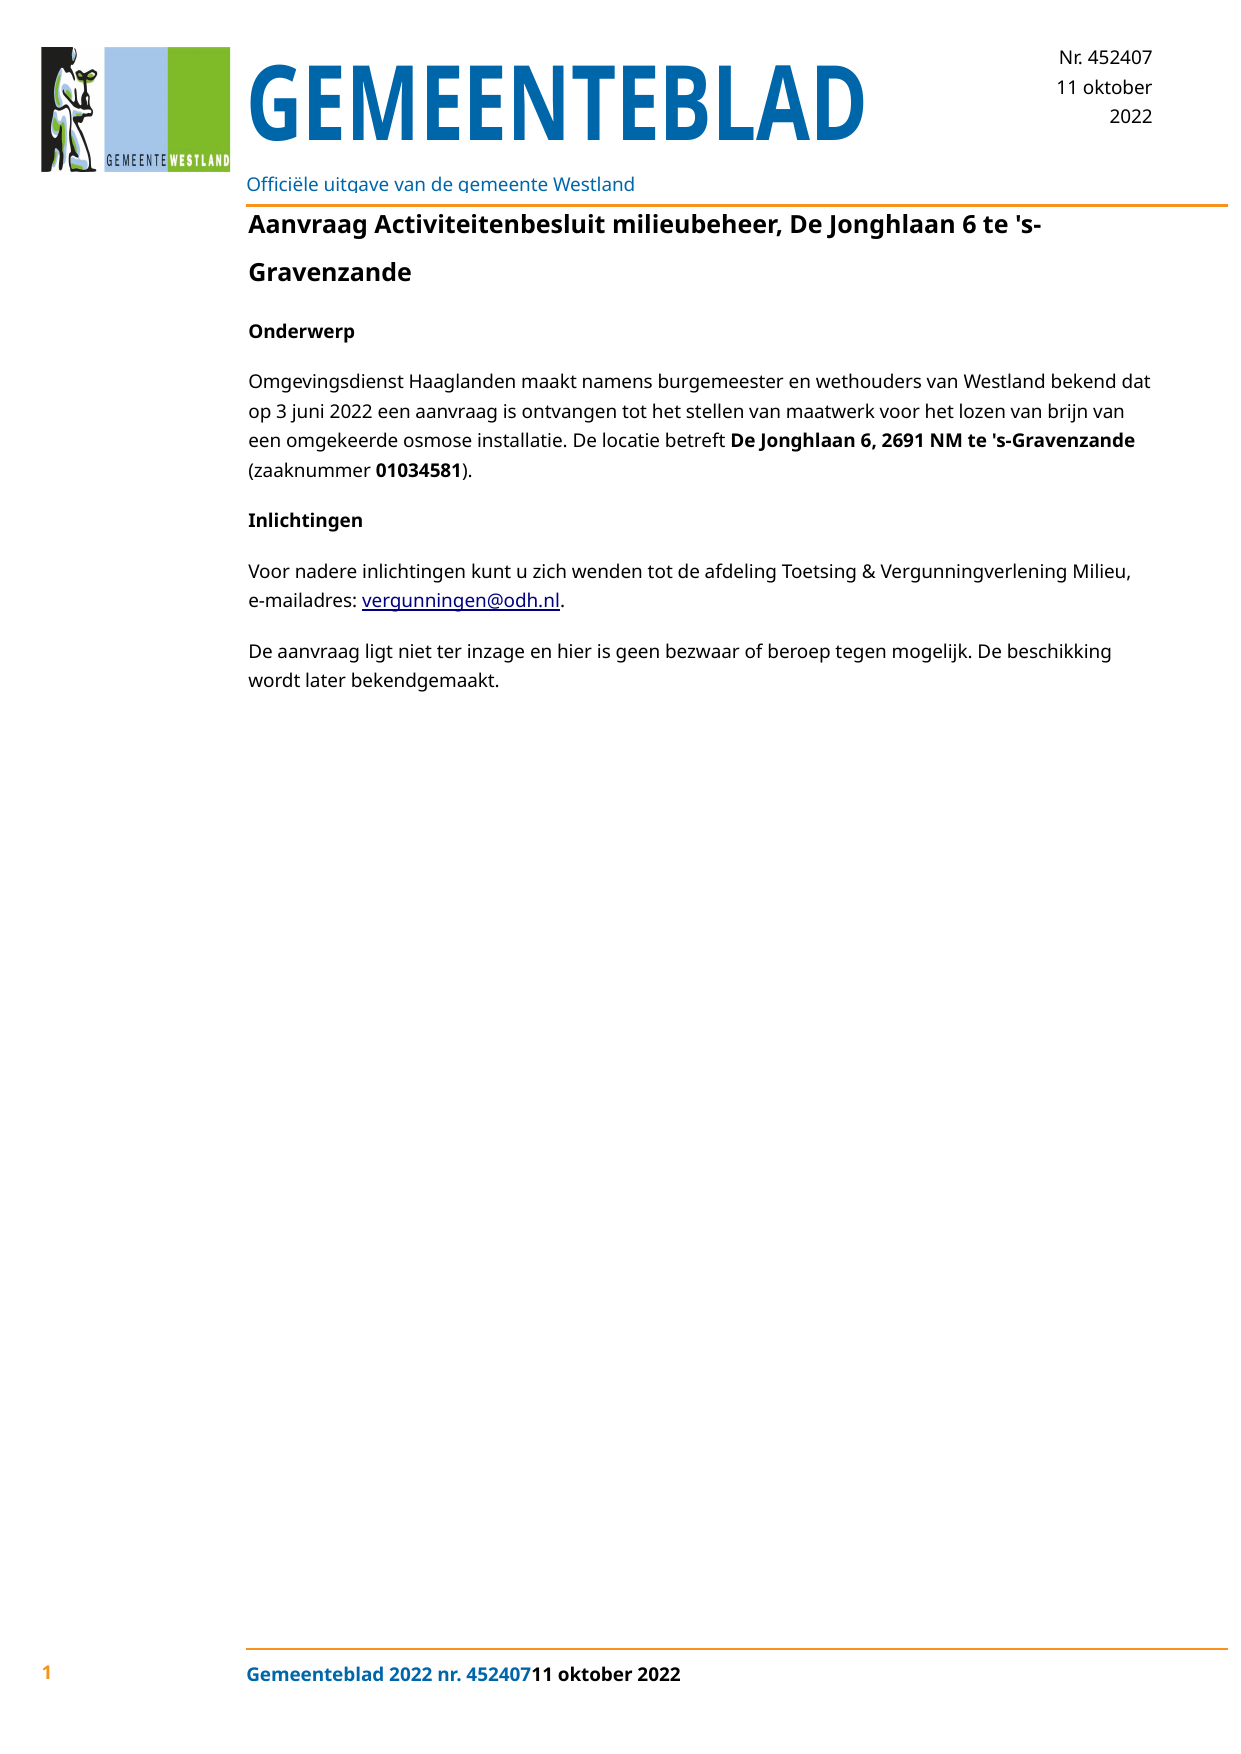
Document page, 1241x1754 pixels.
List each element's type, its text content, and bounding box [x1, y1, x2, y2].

text Onderwerp [248, 318, 1152, 344]
text Voor nadere inlichtingen kunt u zich wenden tot de afdeling Toetsing & Vergunningverlening Milieu, e-mailadres: vergunningen@odh.nl. [248, 558, 1152, 613]
picture [41, 47, 231, 172]
text Inlichtingen [248, 507, 1152, 533]
text Omgevingsdienst Haaglanden maakt namens burgemeester en wethouders van Westland bekend dat op 3 juni 2022 een aanvraag is ontvangen tot het stellen van maatwerk voor het lozen van brijn van een omgekeerde osmose installatie. De locatie betreft De Jonghlaan 6, 2691 NM te 's-Gravenzande (zaaknummer 01034581). [248, 368, 1152, 483]
text Aanvraag Activiteitenbesluit milieubeheer, De Jonghlaan 6 te 's-Gravenzande [248, 207, 1152, 288]
text De aanvraag ligt niet ter inzage en hier is geen bezwaar of beroep tegen mogelijk. De beschikking wordt later bekendgemaakt. [248, 638, 1152, 693]
